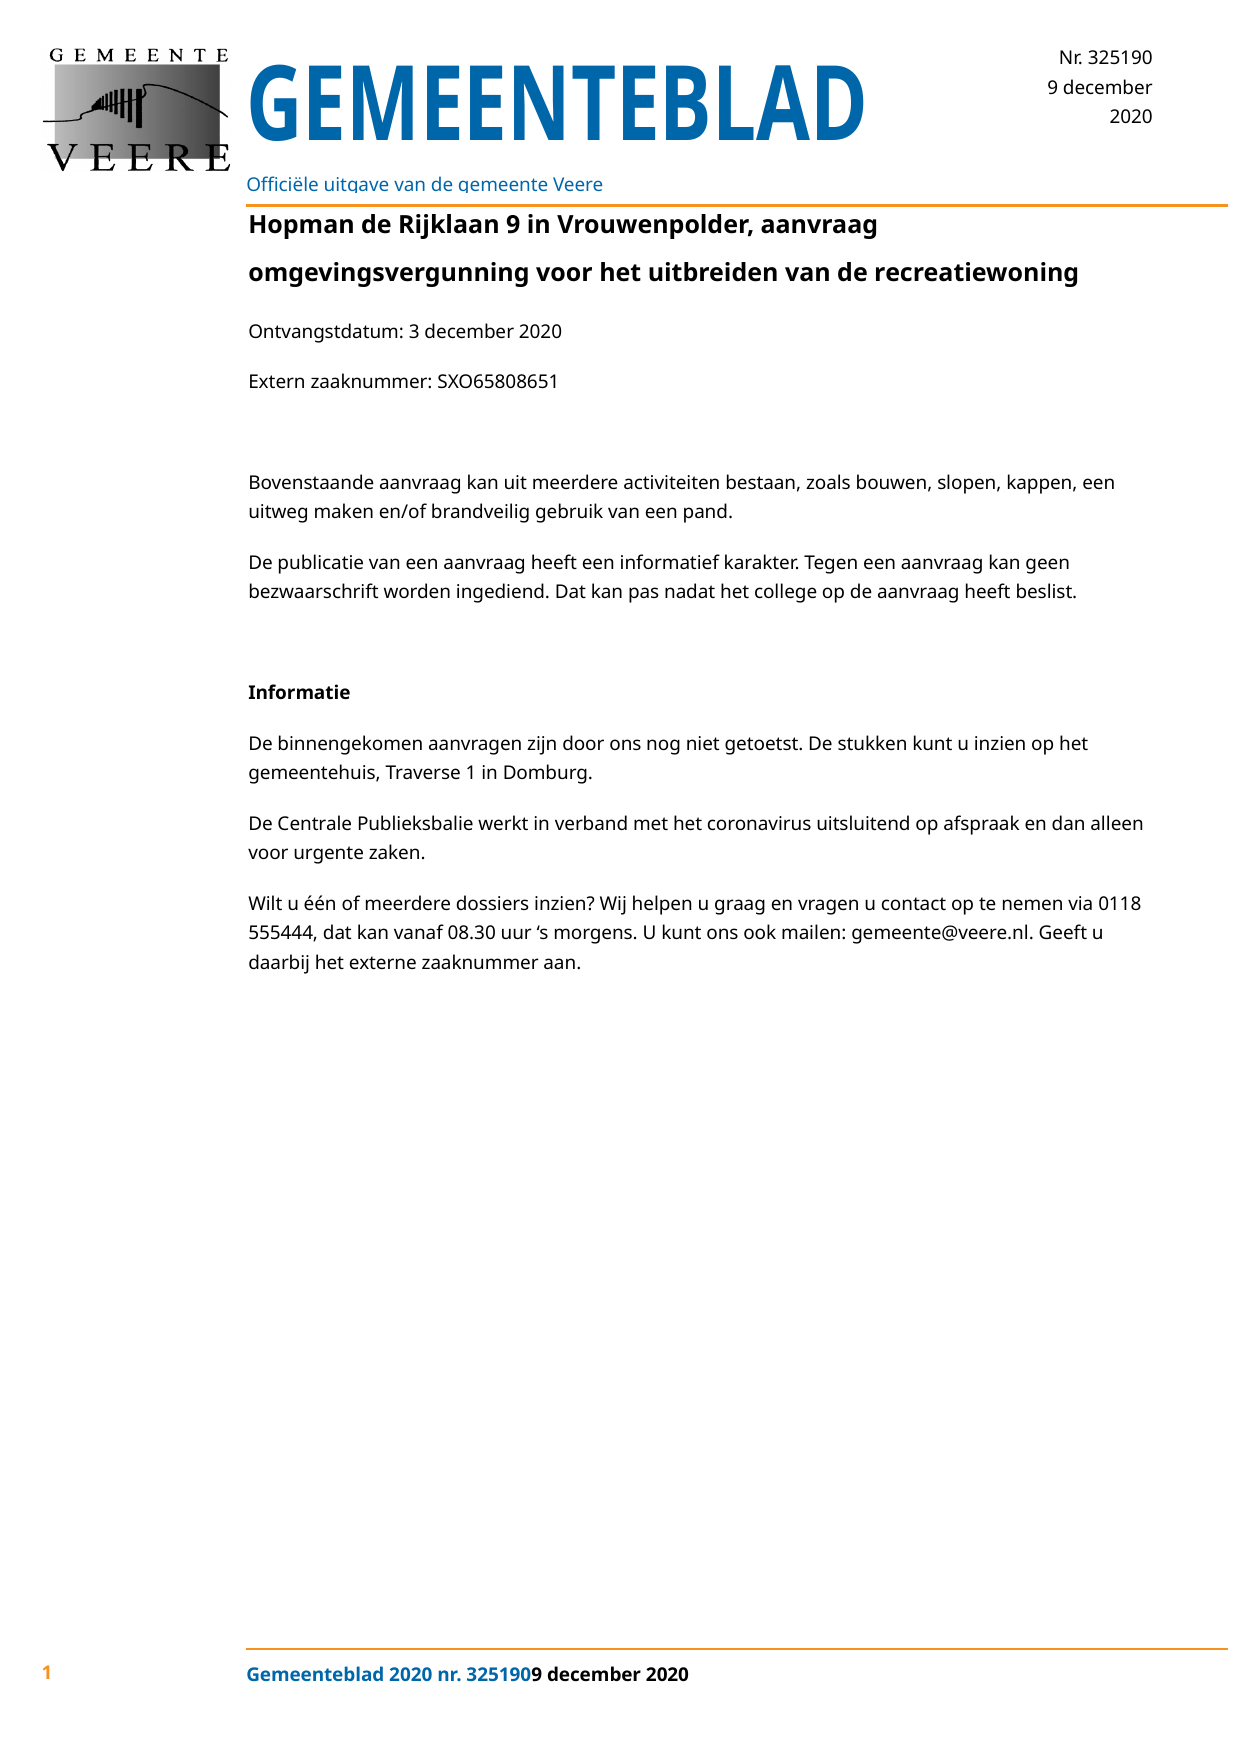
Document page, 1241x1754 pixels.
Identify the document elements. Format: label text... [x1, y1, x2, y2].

text Ontvangstdatum: 3 december 2020 [248, 318, 1152, 344]
text De binnengekomen aanvragen zijn door ons nog niet getoetst. De stukken kunt u inzien op het gemeentehuis, Traverse 1 in Domburg. [248, 730, 1152, 785]
text Bovenstaande aanvraag kan uit meerdere activiteiten bestaan, zoals bouwen, slopen, kappen, een uitweg maken en/of brandveilig gebruik van een pand. [248, 469, 1152, 524]
text Hopman de Rijklaan 9 in Vrouwenpolder, aanvraag omgevingsvergunning voor het uitbreiden van de recreatiewoning [248, 207, 1152, 288]
text De Centrale Publieksbalie werkt in verband met het coronavirus uitsluitend op afspraak en dan alleen voor urgente zaken. [248, 810, 1152, 865]
text Extern zaaknummer: SXO65808651 [248, 368, 1152, 394]
text Informatie [248, 679, 1152, 705]
picture [41, 47, 231, 172]
text De publicatie van een aanvraag heeft een informatief karakter. Tegen een aanvraag kan geen bezwaarschrift worden ingediend. Dat kan pas nadat het college op de aanvraag heeft beslist. [248, 549, 1152, 604]
text Wilt u één of meerdere dossiers inzien? Wij helpen u graag en vragen u contact op te nemen via 0118 555444, dat kan vanaf 08.30 uur ‘s morgens. U kunt ons ook mailen: gemeente@veere.nl. Geeft u daarbij het externe zaaknummer aan. [248, 890, 1152, 975]
